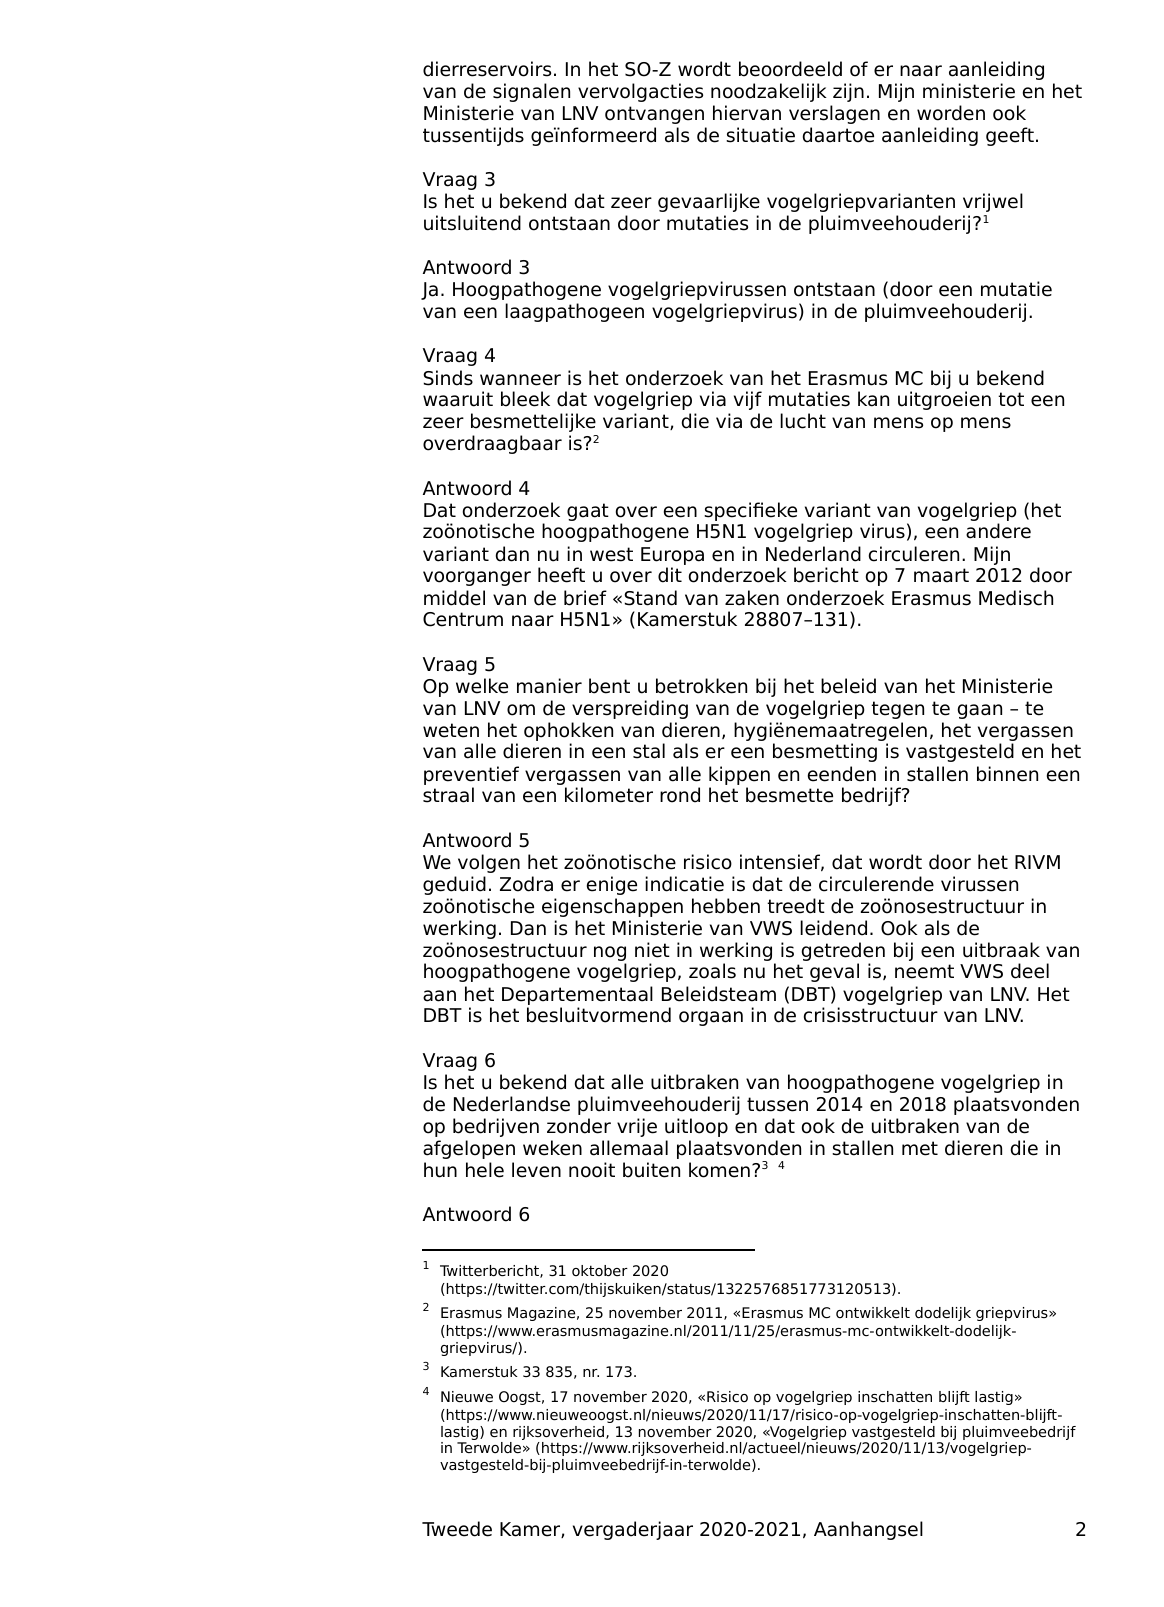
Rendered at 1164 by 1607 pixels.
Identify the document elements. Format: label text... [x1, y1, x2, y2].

text Vraag 4 [422, 345, 1087, 367]
text Ja. Hoogpathogene vogelgriepvirussen ontstaan (door een mutatie van een laagpathogeen vogelgriepvirus) in de pluimveehouderij. [422, 279, 1087, 323]
text Nieuwe Oogst, 17 november 2020, «Risico op vogelgriep inschatten blijft lastig» (https://www.nieuweoogst.nl/nieuws/2020/11/17/risico-op-vogelgriep-inschatten-blijft-lastig) en rijksoverheid, 13 november 2020, «Vogelgriep vastgesteld bij pluimveebedrijf in Terwolde» (https://www.rijksoverheid.nl/actueel/nieuws/2020/11/13/vogelgriep-vastgesteld-bij-pluimveebedrijf-in-terwolde). [422, 1385, 1087, 1474]
text Dat onderzoek gaat over een specifieke variant van vogelgriep (het zoönotische hoogpathogene H5N1 vogelgriep virus), een andere variant dan nu in west Europa en in Nederland circuleren. Mijn voorganger heeft u over dit onderzoek bericht op 7 maart 2012 door middel van de brief «Stand van zaken onderzoek Erasmus Medisch Centrum naar H5N1» (Kamerstuk 28807–131). [422, 499, 1087, 631]
text Vraag 5 [422, 653, 1087, 676]
text dierreservoirs. In het SO-Z wordt beoordeeld of er naar aanleiding van de signalen vervolgacties noodzakelijk zijn. Mijn ministerie en het Ministerie van LNV ontvangen hiervan verslagen en worden ook tussentijds geïnformeerd als de situatie daartoe aanleiding geeft. [422, 59, 1087, 147]
text Antwoord 4 [422, 477, 1087, 499]
text Vraag 6 [422, 1049, 1087, 1072]
text Antwoord 3 [422, 257, 1087, 279]
text Antwoord 6 [422, 1204, 1087, 1226]
text Twitterbericht, 31 oktober 2020 (https://twitter.com/thijskuiken/status/1322576851773120513). [422, 1259, 1087, 1298]
text Op welke manier bent u betrokken bij het beleid van het Ministerie van LNV om de verspreiding van de vogelgriep tegen te gaan – te weten het ophokken van dieren, hygiënemaatregelen, het vergassen van alle dieren in een stal als er een besmetting is vastgesteld en het preventief vergassen van alle kippen en eenden in stallen binnen een straal van een kilometer rond het besmette bedrijf? [422, 676, 1087, 807]
text Antwoord 5 [422, 829, 1087, 852]
text Kamerstuk 33 835, nr. 173. [422, 1360, 1087, 1382]
text Is het u bekend dat alle uitbraken van hoogpathogene vogelgriep in de Nederlandse pluimveehouderij tussen 2014 en 2018 plaatsvonden op bedrijven zonder vrije uitloop en dat ook de uitbraken van de afgelopen weken allemaal plaatsvonden in stallen met dieren die in hun hele leven nooit buiten komen? [422, 1072, 1087, 1181]
text Erasmus Magazine, 25 november 2011, «Erasmus MC ontwikkelt dodelijk griepvirus» (https://www.erasmusmagazine.nl/2011/11/25/erasmus-mc-ontwikkelt-dodelijk-griepvirus/). [422, 1301, 1087, 1357]
text Sinds wanneer is het onderzoek van het Erasmus MC bij u bekend waaruit bleek dat vogelgriep via vijf mutaties kan uitgroeien tot een zeer besmettelijke variant, die via de lucht van mens op mens overdraagbaar is? [422, 367, 1087, 455]
text We volgen het zoönotische risico intensief, dat wordt door het RIVM geduid. Zodra er enige indicatie is dat de circulerende virussen zoönotische eigenschappen hebben treedt de zoönosestructuur in werking. Dan is het Ministerie van VWS leidend. Ook als de zoönosestructuur nog niet in werking is getreden bij een uitbraak van hoogpathogene vogelgriep, zoals nu het geval is, neemt VWS deel aan het Departementaal Beleidsteam (DBT) vogelgriep van LNV. Het DBT is het besluitvormend orgaan in de crisisstructuur van LNV. [422, 852, 1087, 1027]
text Vraag 3 [422, 169, 1087, 191]
text Is het u bekend dat zeer gevaarlijke vogelgriepvarianten vrijwel uitsluitend ontstaan door mutaties in de pluimveehouderij? [422, 191, 1087, 235]
